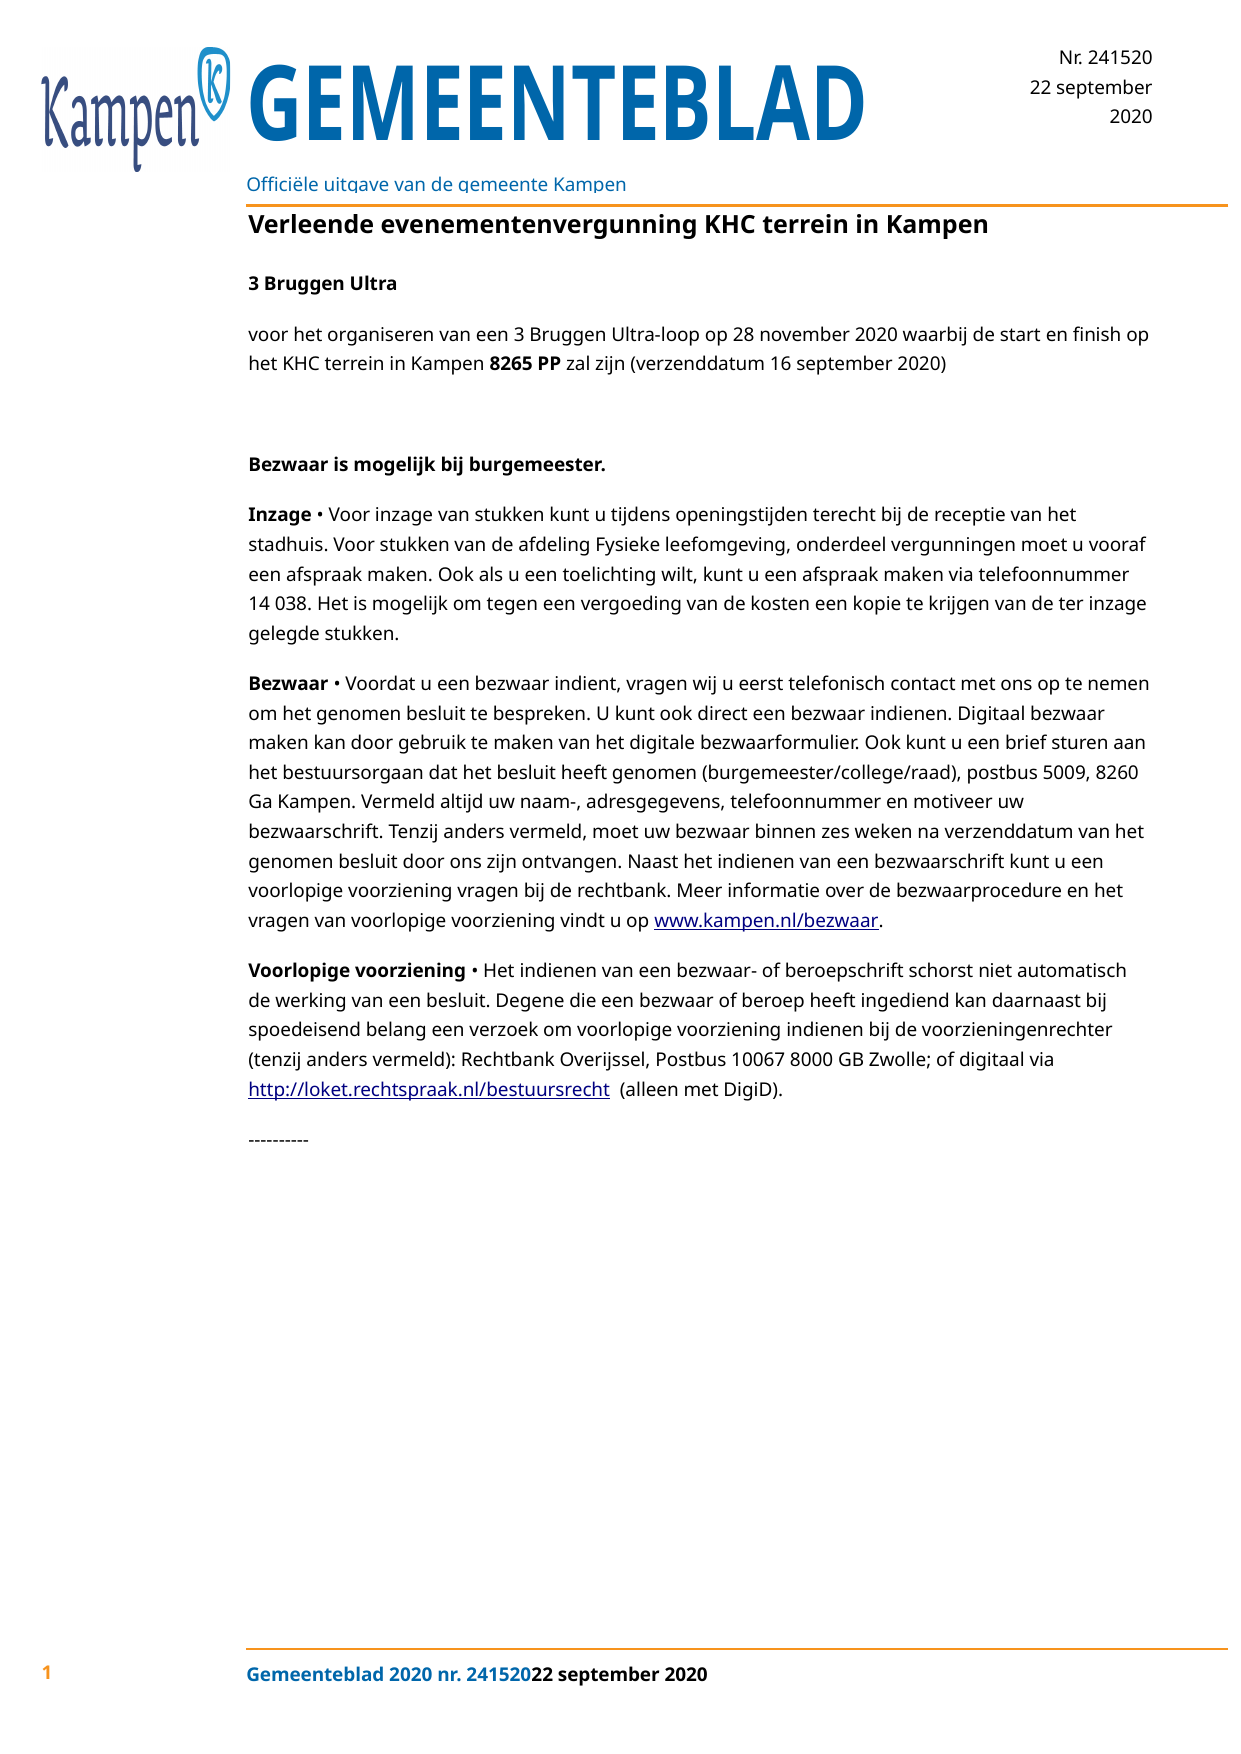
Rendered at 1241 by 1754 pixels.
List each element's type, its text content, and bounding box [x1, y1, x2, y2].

text Bezwaar • Voordat u een bezwaar indient, vragen wij u eerst telefonisch contact met ons op te nemen om het genomen besluit te bespreken. U kunt ook direct een bezwaar indienen. Digitaal bezwaar maken kan door gebruik te maken van het digitale bezwaarformulier. Ook kunt u een brief sturen aan het bestuursorgaan dat het besluit heeft genomen (burgemeester/college/raad), postbus 5009, 8260 Ga Kampen. Vermeld altijd uw naam-, adresgegevens, telefoonnummer en motiveer uw bezwaarschrift. Tenzij anders vermeld, moet uw bezwaar binnen zes weken na verzenddatum van het genomen besluit door ons zijn ontvangen. Naast het indienen van een bezwaarschrift kunt u een voorlopige voorziening vragen bij de rechtbank. Meer informatie over de bezwaarprocedure en het vragen van voorlopige voorziening vindt u op www.kampen.nl/bezwaar. [248, 670, 1152, 933]
text ---------- [248, 1126, 1152, 1152]
text Bezwaar is mogelijk bij burgemeester. [248, 451, 1152, 477]
text Voorlopige voorziening • Het indienen van een bezwaar- of beroepschrift schorst niet automatisch de werking van een besluit. Degene die een bezwaar of beroep heeft ingediend kan daarnaast bij spoedeisend belang een verzoek om voorlopige voorziening indienen bij de voorzieningenrechter (tenzij anders vermeld): Rechtbank Overijssel, Postbus 10067 8000 GB Zwolle; of digitaal via http://loket.rechtspraak.nl/bestuursrecht (alleen met DigiD). [248, 957, 1152, 1101]
text voor het organiseren van een 3 Bruggen Ultra-loop op 28 november 2020 waarbij de start en finish op het KHC terrein in Kampen 8265 PP zal zijn (verzenddatum 16 september 2020) [248, 321, 1152, 376]
text Verleende evenementenvergunning KHC terrein in Kampen [248, 207, 1152, 241]
picture [41, 47, 231, 172]
text Inzage • Voor inzage van stukken kunt u tijdens openingstijden terecht bij de receptie van het stadhuis. Voor stukken van de afdeling Fysieke leefomgeving, onderdeel vergunningen moet u vooraf een afspraak maken. Ook als u een toelichting wilt, kunt u een afspraak maken via telefoonnummer 14 038. Het is mogelijk om tegen een vergoeding van de kosten een kopie te krijgen van de ter inzage gelegde stukken. [248, 502, 1152, 646]
text 3 Bruggen Ultra [248, 270, 1152, 296]
